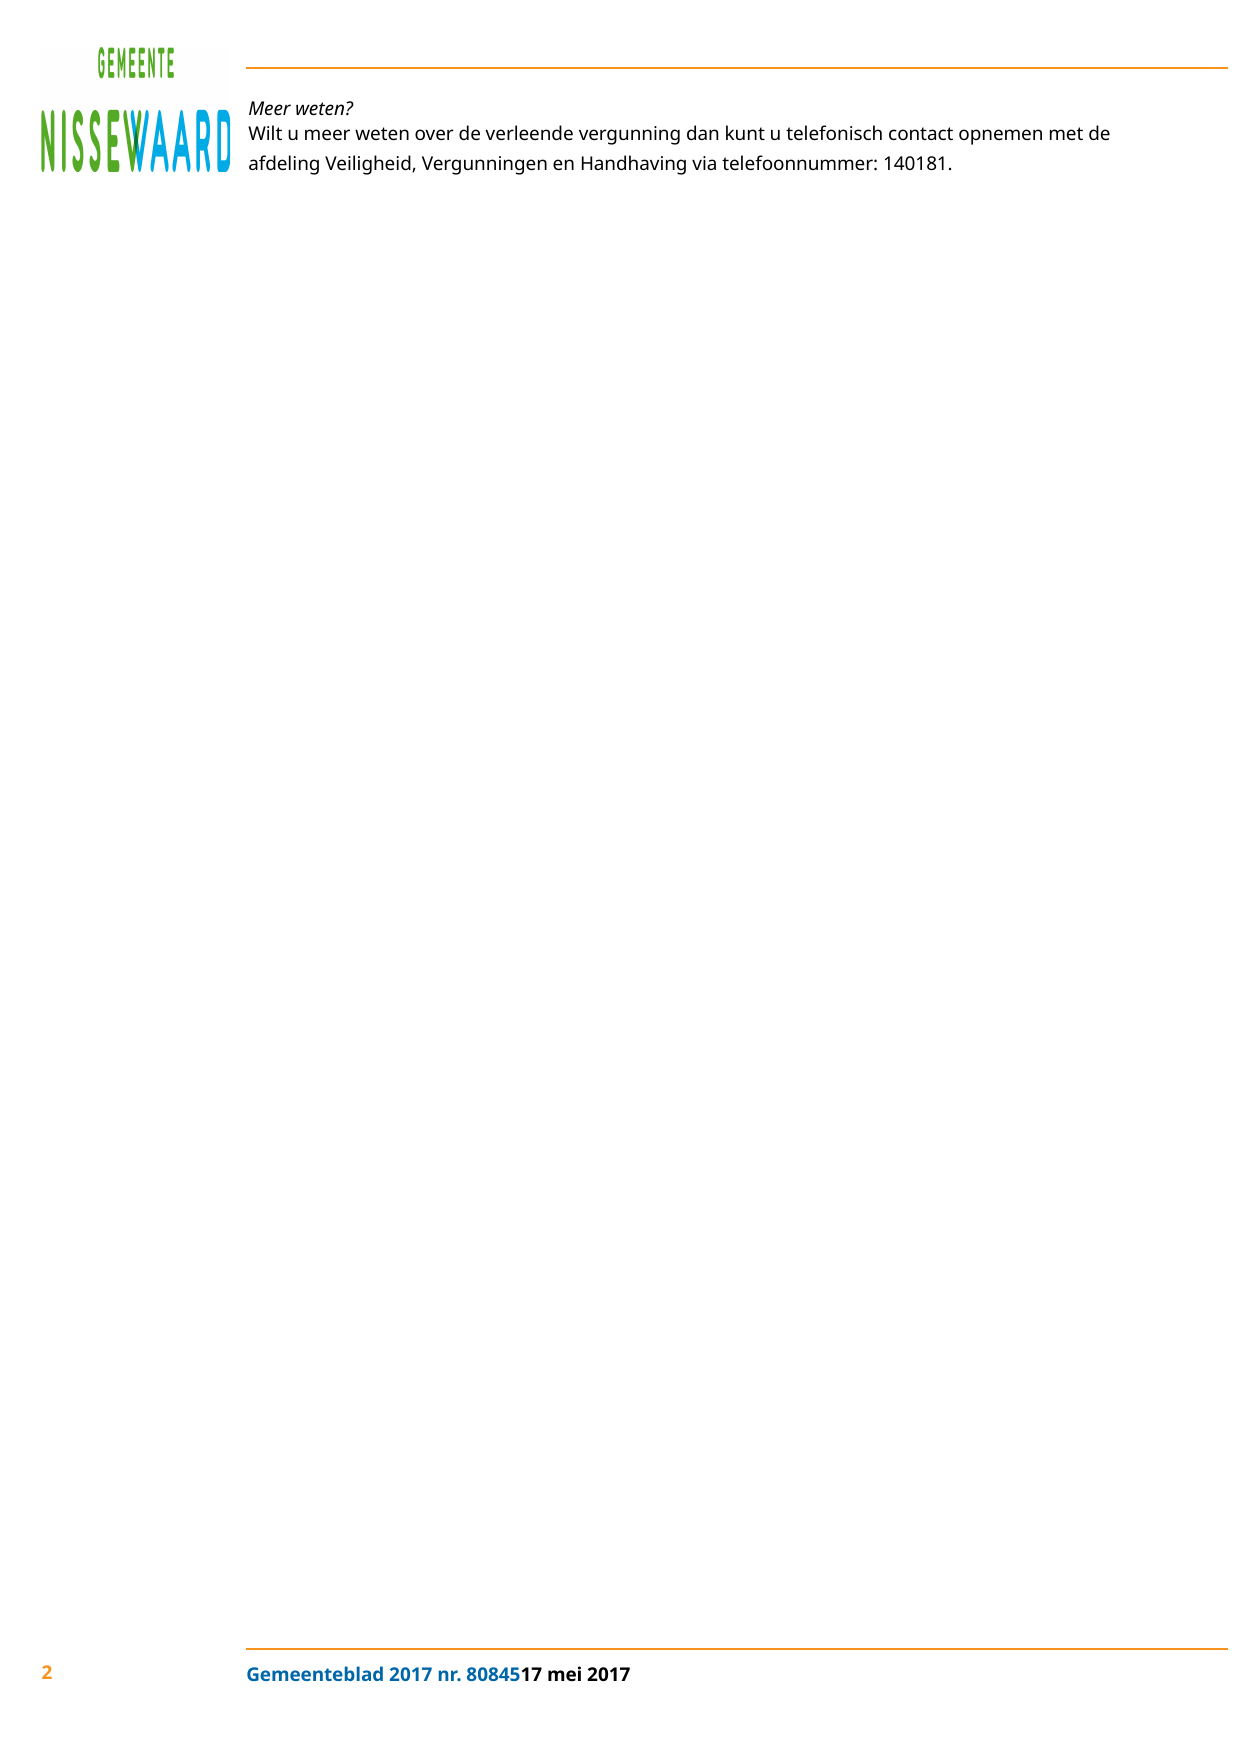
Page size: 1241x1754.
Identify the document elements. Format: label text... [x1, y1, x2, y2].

picture [41, 47, 231, 172]
text Meer weten? [248, 95, 1152, 121]
picture [154, 157, 165, 172]
text Wilt u meer weten over de verleende vergunning dan kunt u telefonisch contact opnemen met de afdeling Veiligheid, Vergunningen en Handhaving via telefoonnummer: 140181. [248, 121, 1152, 176]
picture [222, 122, 227, 160]
picture [176, 157, 187, 172]
picture [201, 122, 206, 138]
picture [200, 151, 206, 172]
